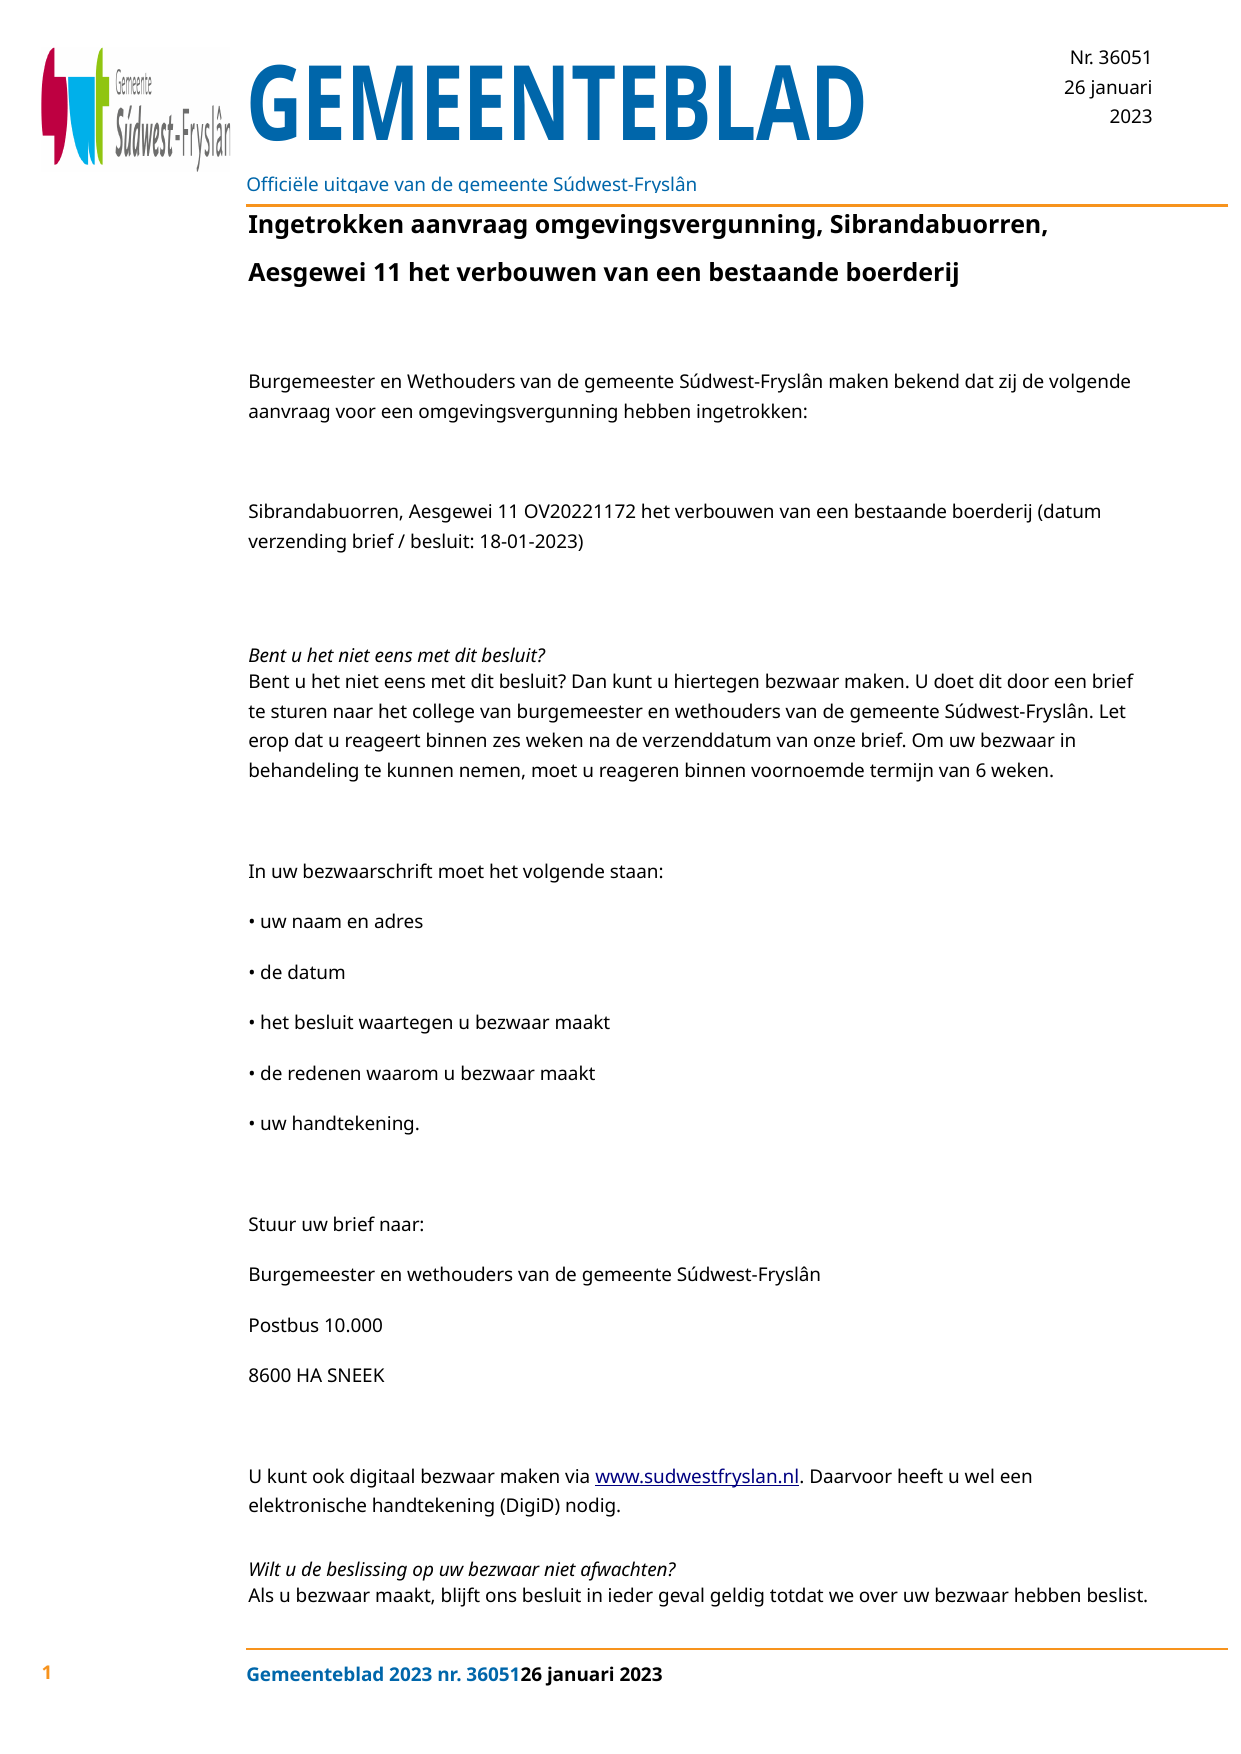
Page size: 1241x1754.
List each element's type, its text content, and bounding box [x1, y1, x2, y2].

text Postbus 10.000 [248, 1312, 1152, 1337]
text Stuur uw brief naar: [248, 1211, 1152, 1237]
text Sibrandabuorren, Aesgewei 11 OV20221172 het verbouwen van een bestaande boerderij (datum verzending brief / besluit: 18-01-2023) [248, 499, 1152, 554]
text U kunt ook digitaal bezwaar maken via www.sudwestfryslan.nl. Daarvoor heeft u wel een elektronische handtekening (DigiD) nodig. [248, 1463, 1152, 1518]
text Ingetrokken aanvraag omgevingsvergunning, Sibrandabuorren, Aesgewei 11 het verbouwen van een bestaande boerderij [248, 207, 1152, 288]
text Wilt u de beslissing op uw bezwaar niet afwachten? [248, 1557, 1152, 1582]
text • het besluit waartegen u bezwaar maakt [248, 1009, 1152, 1035]
text • de redenen waarom u bezwaar maakt [248, 1060, 1152, 1085]
text • uw naam en adres [248, 908, 1152, 934]
text Burgemeester en wethouders van de gemeente Súdwest-Fryslân [248, 1261, 1152, 1287]
text • de datum [248, 959, 1152, 984]
text Burgemeester en Wethouders van de gemeente Súdwest-Fryslân maken bekend dat zij de volgende aanvraag voor een omgevingsvergunning hebben ingetrokken: [248, 368, 1152, 424]
text • uw handtekening. [248, 1110, 1152, 1136]
text Bent u het niet eens met dit besluit? Dan kunt u hiertegen bezwaar maken. U doet dit door een brief te sturen naar het college van burgemeester en wethouders van de gemeente Súdwest-Fryslân. Let erop dat u reageert binnen zes weken na de verzenddatum van onze brief. Om uw bezwaar in behandeling te kunnen nemen, moet u reageren binnen voornoemde termijn van 6 weken. [248, 668, 1152, 783]
text Als u bezwaar maakt, blijft ons besluit in ieder geval geldig totdat we over uw bezwaar hebben beslist. [248, 1582, 1152, 1608]
text 8600 HA SNEEK [248, 1362, 1152, 1388]
picture [41, 47, 231, 172]
text In uw bezwaarschrift moet het volgende staan: [248, 858, 1152, 884]
text Bent u het niet eens met dit besluit? [248, 643, 1152, 668]
